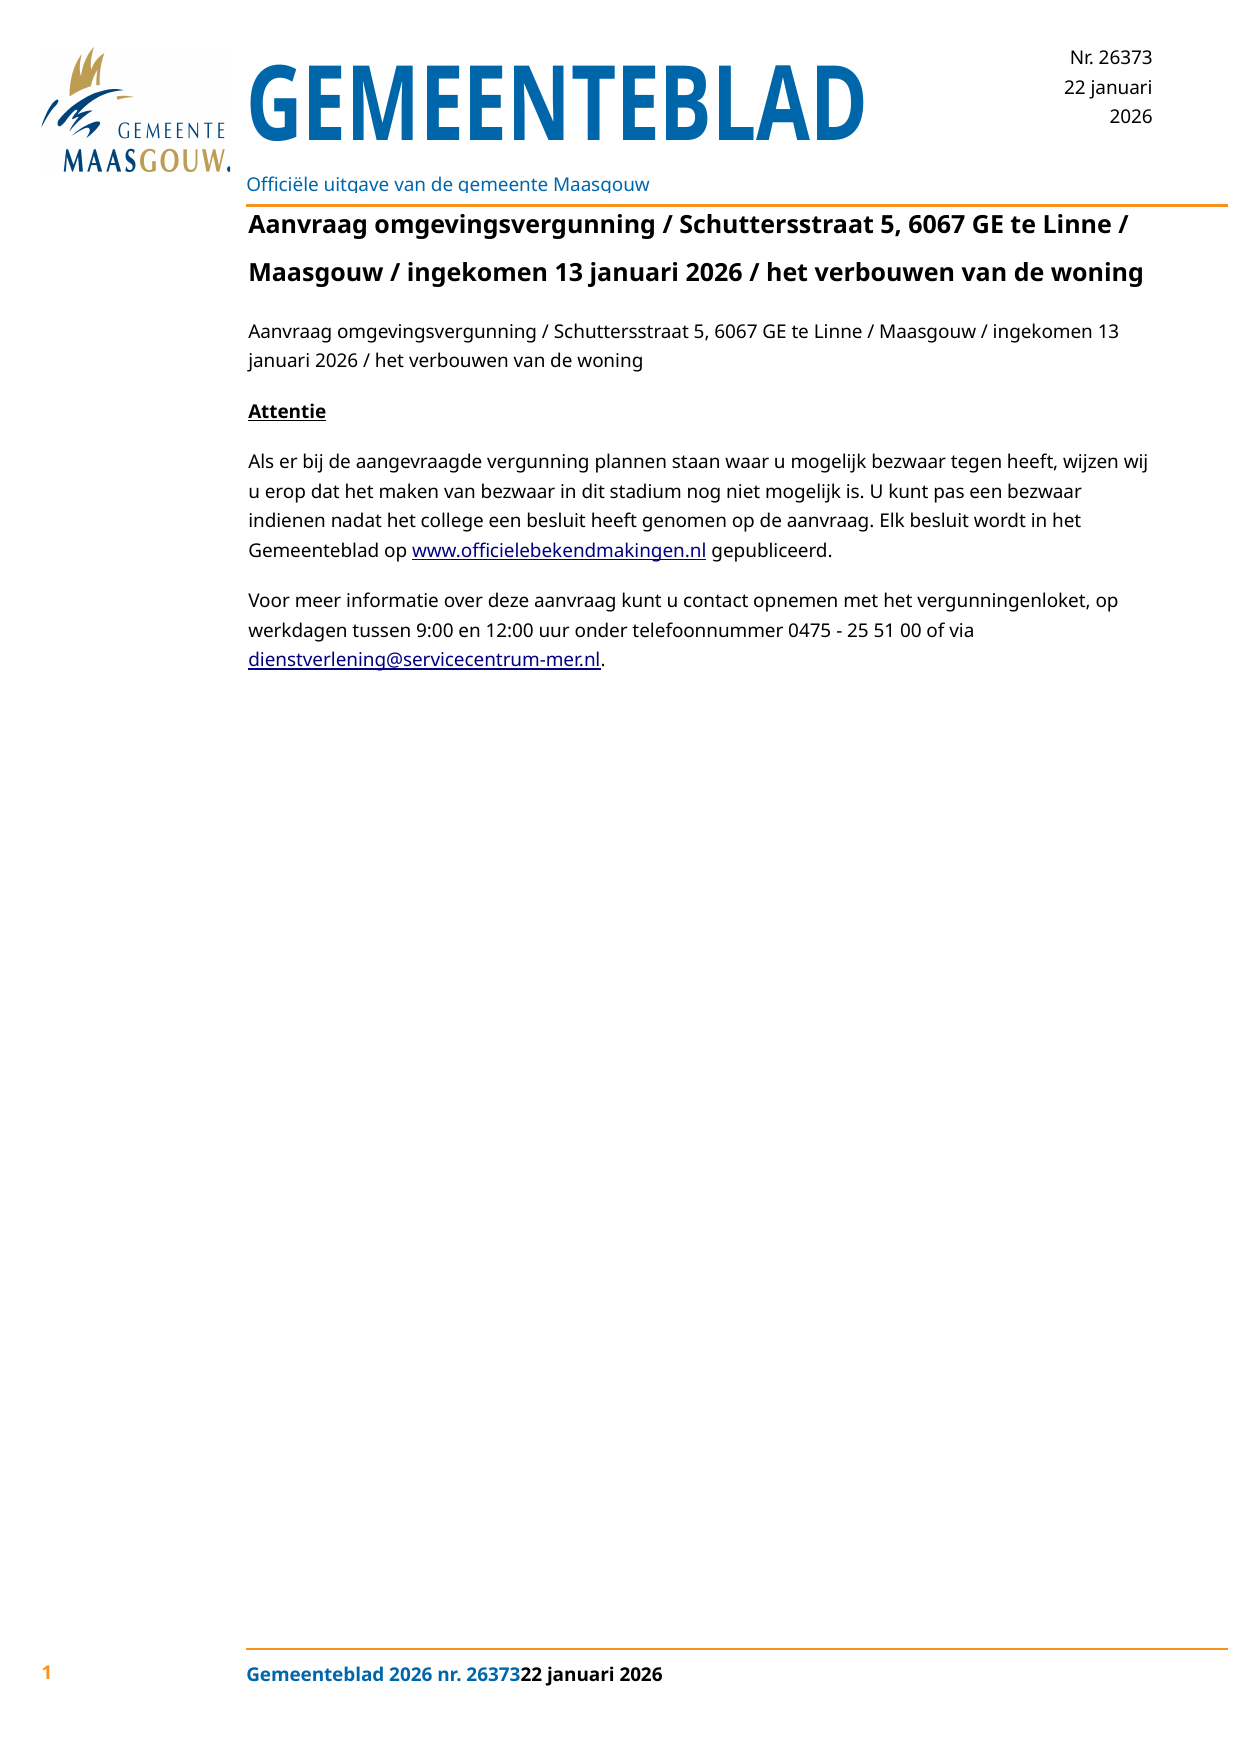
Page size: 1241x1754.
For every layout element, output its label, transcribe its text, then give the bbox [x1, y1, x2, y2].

text Voor meer informatie over deze aanvraag kunt u contact opnemen met het vergunningenloket, op werkdagen tussen 9:00 en 12:00 uur onder telefoonnummer 0475 - 25 51 00 of via dienstverlening@servicecentrum-mer.nl. [248, 587, 1152, 672]
text Als er bij de aangevraagde vergunning plannen staan waar u mogelijk bezwaar tegen heeft, wijzen wij u erop dat het maken van bezwaar in dit stadium nog niet mogelijk is. U kunt pas een bezwaar indienen nadat het college een besluit heeft genomen op de aanvraag. Elk besluit wordt in het Gemeenteblad op www.officielebekendmakingen.nl gepubliceerd. [248, 448, 1152, 563]
text Attentie [248, 398, 1152, 424]
text Aanvraag omgevingsvergunning / Schuttersstraat 5, 6067 GE te Linne / Maasgouw / ingekomen 13 januari 2026 / het verbouwen van de woning [248, 207, 1152, 288]
text Aanvraag omgevingsvergunning / Schuttersstraat 5, 6067 GE te Linne / Maasgouw / ingekomen 13 januari 2026 / het verbouwen van de woning [248, 318, 1152, 373]
picture [41, 47, 231, 172]
